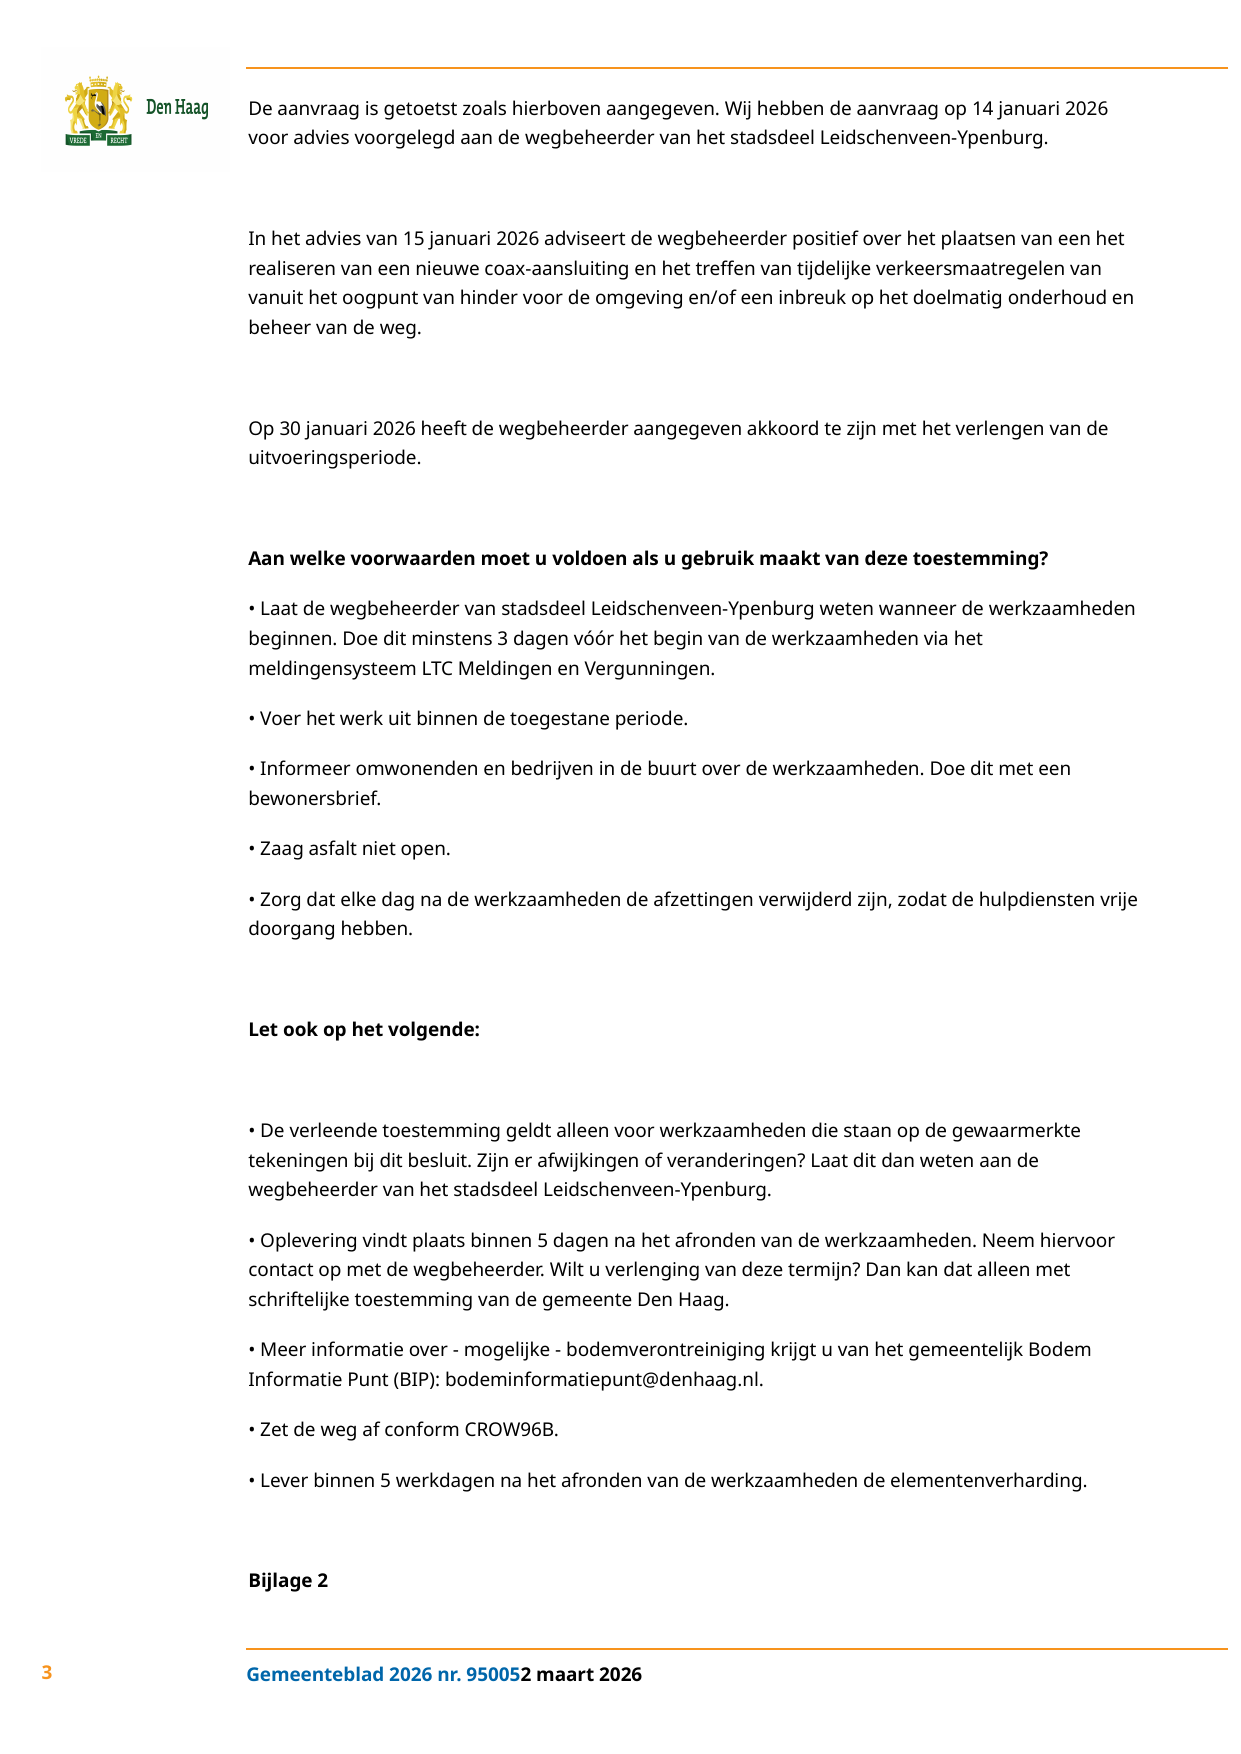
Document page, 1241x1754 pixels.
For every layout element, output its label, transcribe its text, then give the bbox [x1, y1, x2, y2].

text • Lever binnen 5 werkdagen na het afronden van de werkzaamheden de elementenverharding. [248, 1467, 1152, 1493]
text • Oplevering vindt plaats binnen 5 dagen na het afronden van de werkzaamheden. Neem hiervoor contact op met de wegbeheerder. Wilt u verlenging van deze termijn? Dan kan dat alleen met schriftelijke toestemming van de gemeente Den Haag. [248, 1227, 1152, 1312]
text Let ook op het volgende: [248, 1016, 1152, 1042]
text Bijlage 2 [248, 1568, 1152, 1593]
text Aan welke voorwaarden moet u voldoen als u gebruik maakt van deze toestemming? [248, 545, 1152, 571]
text • Meer informatie over - mogelijke - bodemverontreiniging krijgt u van het gemeentelijk Bodem Informatie Punt (BIP): bodeminformatiepunt@denhaag.nl. [248, 1336, 1152, 1392]
text • Informeer omwonenden en bedrijven in de buurt over de werkzaamheden. Doe dit met een bewonersbrief. [248, 756, 1152, 811]
picture [41, 47, 231, 172]
text In het advies van 15 januari 2026 adviseert de wegbeheerder positief over het plaatsen van een het realiseren van een nieuwe coax-aansluiting en het treffen van tijdelijke verkeersmaatregelen van vanuit het oogpunt van hinder voor de omgeving en/of een inbreuk op het doelmatig onderhoud en beheer van de weg. [248, 225, 1152, 340]
text • Zorg dat elke dag na de werkzaamheden de afzettingen verwijderd zijn, zodat de hulpdiensten vrije doorgang hebben. [248, 886, 1152, 941]
text • Voer het werk uit binnen de toegestane periode. [248, 705, 1152, 731]
text • Laat de wegbeheerder van stadsdeel Leidschenveen-Ypenburg weten wanneer de werkzaamheden beginnen. Doe dit minstens 3 dagen vóór het begin van de werkzaamheden via het meldingensysteem LTC Meldingen en Vergunningen. [248, 596, 1152, 681]
text De aanvraag is getoetst zoals hierboven aangegeven. Wij hebben de aanvraag op 14 januari 2026 voor advies voorgelegd aan de wegbeheerder van het stadsdeel Leidschenveen-Ypenburg. [248, 95, 1152, 150]
text • Zaag asfalt niet open. [248, 836, 1152, 861]
text Op 30 januari 2026 heeft de wegbeheerder aangegeven akkoord te zijn met het verlengen van de uitvoeringsperiode. [248, 415, 1152, 470]
text • Zet de weg af conform CROW96B. [248, 1416, 1152, 1442]
text • De verleende toestemming geldt alleen voor werkzaamheden die staan op de gewaarmerkte tekeningen bij dit besluit. Zijn er afwijkingen of veranderingen? Laat dit dan weten aan de wegbeheerder van het stadsdeel Leidschenveen-Ypenburg. [248, 1117, 1152, 1202]
